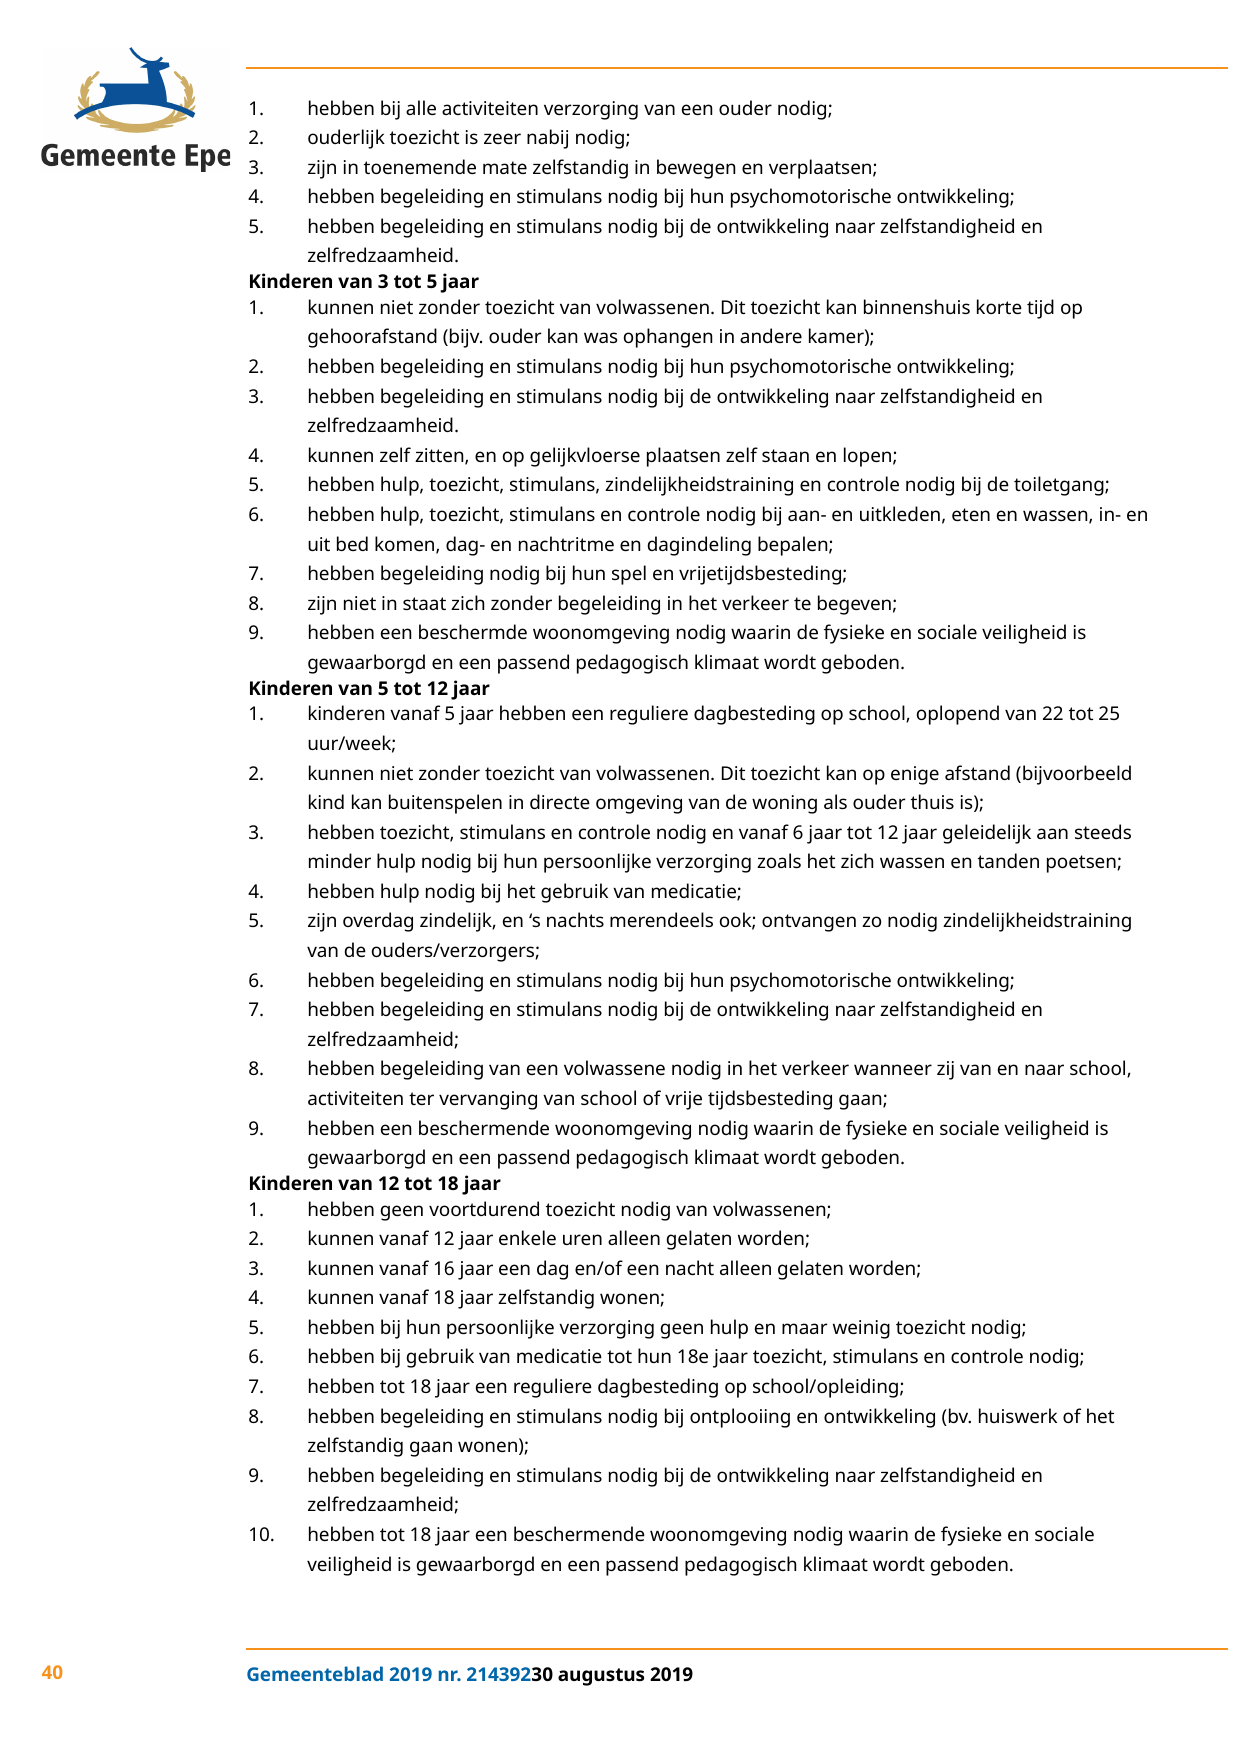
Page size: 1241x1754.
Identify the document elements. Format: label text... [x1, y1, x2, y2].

table_cell kunnen niet zonder toezicht van volwassenen. Dit toezicht kan binnenshuis korte tijd op gehoorafstand (bijv. ouder kan was ophangen in andere kamer); hebben begeleiding en stimulans nodig bij hun psychomotorische ontwikkeling; hebben begeleiding en stimulans nodig bij de ontwikkeling naar zelfstandigheid en zelfredzaamheid. kunnen zelf zitten, en op gelijkvloerse plaatsen zelf staan en lopen; hebben hulp, toezicht, stimulans, zindelijkheidstraining en controle nodig bij de toiletgang; hebben hulp, toezicht, stimulans en controle nodig bij aan- en uitkleden, eten en wassen, in- en uit bed komen, dag- en nachtritme en dagindeling bepalen; hebben begeleiding nodig bij hun spel en vrijetijdsbesteding; zijn niet in staat zich zonder begeleiding in het verkeer te begeven; hebben een beschermde woonomgeving nodig waarin de fysieke en sociale veiligheid is gewaarborgd en een passend pedagogisch klimaat wordt geboden. [248, 294, 1152, 675]
table_cell Kinderen van 3 tot 5 jaar [248, 269, 1152, 294]
table_cell kinderen vanaf 5 jaar hebben een reguliere dagbesteding op school, oplopend van 22 tot 25 uur/week; kunnen niet zonder toezicht van volwassenen. Dit toezicht kan op enige afstand (bijvoorbeeld kind kan buitenspelen in directe omgeving van de woning als ouder thuis is); hebben toezicht, stimulans en controle nodig en vanaf 6 jaar tot 12 jaar geleidelijk aan steeds minder hulp nodig bij hun persoonlijke verzorging zoals het zich wassen en tanden poetsen; hebben hulp nodig bij het gebruik van medicatie; zijn overdag zindelijk, en ‘s nachts merendeels ook; ontvangen zo nodig zindelijkheidstraining van de ouders/verzorgers; hebben begeleiding en stimulans nodig bij hun psychomotorische ontwikkeling; hebben begeleiding en stimulans nodig bij de ontwikkeling naar zelfstandigheid en zelfredzaamheid; hebben begeleiding van een volwassene nodig in het verkeer wanneer zij van en naar school, activiteiten ter vervanging van school of vrije tijdsbesteding gaan; hebben een beschermende woonomgeving nodig waarin de fysieke en sociale veiligheid is gewaarborgd en een passend pedagogisch klimaat wordt geboden. [248, 701, 1152, 1170]
table_cell Kinderen van 12 tot 18 jaar [248, 1170, 1152, 1196]
table_cell Kinderen van 5 tot 12 jaar [248, 675, 1152, 701]
table_cell hebben bij alle activiteiten verzorging van een ouder nodig; ouderlijk toezicht is zeer nabij nodig; zijn in toenemende mate zelfstandig in bewegen en verplaatsen; hebben begeleiding en stimulans nodig bij hun psychomotorische ontwikkeling; hebben begeleiding en stimulans nodig bij de ontwikkeling naar zelfstandigheid en zelfredzaamheid. [248, 95, 1152, 268]
table_cell hebben geen voortdurend toezicht nodig van volwassenen; kunnen vanaf 12 jaar enkele uren alleen gelaten worden; kunnen vanaf 16 jaar een dag en/of een nacht alleen gelaten worden; kunnen vanaf 18 jaar zelfstandig wonen; hebben bij hun persoonlijke verzorging geen hulp en maar weinig toezicht nodig; hebben bij gebruik van medicatie tot hun 18e jaar toezicht, stimulans en controle nodig; hebben tot 18 jaar een reguliere dagbesteding op school/opleiding; hebben begeleiding en stimulans nodig bij ontplooiing en ontwikkeling (bv. huiswerk of het zelfstandig gaan wonen); hebben begeleiding en stimulans nodig bij de ontwikkeling naar zelfstandigheid en zelfredzaamheid; hebben tot 18 jaar een beschermende woonomgeving nodig waarin de fysieke en sociale veiligheid is gewaarborgd en een passend pedagogisch klimaat wordt geboden. [248, 1196, 1152, 1606]
picture [41, 47, 231, 172]
